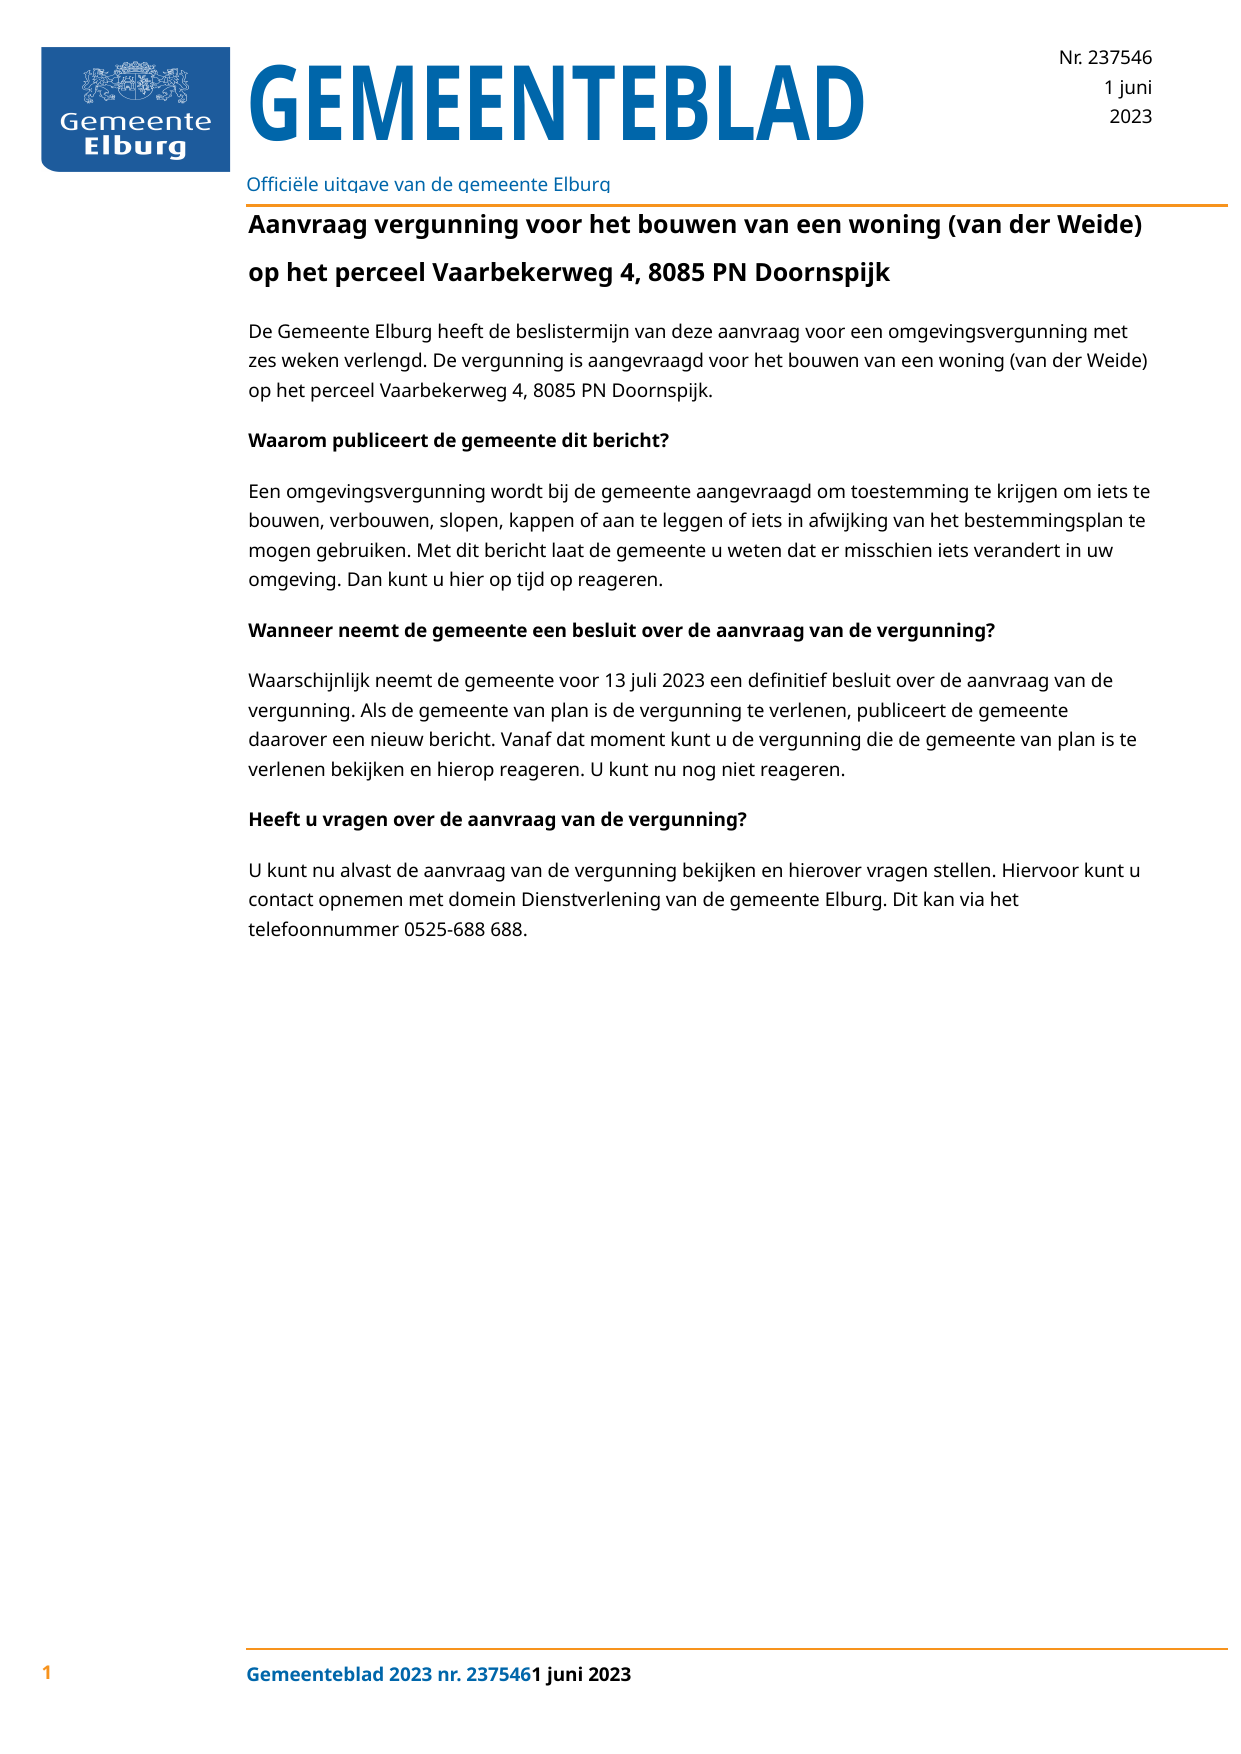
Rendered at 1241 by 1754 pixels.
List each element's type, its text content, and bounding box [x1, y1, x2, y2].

text De Gemeente Elburg heeft de beslistermijn van deze aanvraag voor een omgevingsvergunning met zes weken verlengd. De vergunning is aangevraagd voor het bouwen van een woning (van der Weide) op het perceel Vaarbekerweg 4, 8085 PN Doornspijk. [248, 318, 1152, 403]
text U kunt nu alvast de aanvraag van de vergunning bekijken en hierover vragen stellen. Hiervoor kunt u contact opnemen met domein Dienstverlening van de gemeente Elburg. Dit kan via het telefoonnummer 0525-688 688. [248, 857, 1152, 942]
text Waarom publiceert de gemeente dit bericht? [248, 427, 1152, 453]
text Een omgevingsvergunning wordt bij de gemeente aangevraagd om toestemming te krijgen om iets te bouwen, verbouwen, slopen, kappen of aan te leggen of iets in afwijking van het bestemmingsplan te mogen gebruiken. Met dit bericht laat de gemeente u weten dat er misschien iets verandert in uw omgeving. Dan kunt u hier op tijd op reageren. [248, 478, 1152, 592]
text Waarschijnlijk neemt de gemeente voor 13 juli 2023 een definitief besluit over de aanvraag van de vergunning. Als de gemeente van plan is de vergunning te verlenen, publiceert de gemeente daarover een nieuw bericht. Vanaf dat moment kunt u de vergunning die de gemeente van plan is te verlenen bekijken en hierop reageren. U kunt nu nog niet reageren. [248, 667, 1152, 782]
picture [41, 47, 231, 172]
text Wanneer neemt de gemeente een besluit over de aanvraag van de vergunning? [248, 617, 1152, 643]
text Aanvraag vergunning voor het bouwen van een woning (van der Weide) op het perceel Vaarbekerweg 4, 8085 PN Doornspijk [248, 207, 1152, 288]
text Heeft u vragen over de aanvraag van de vergunning? [248, 807, 1152, 832]
